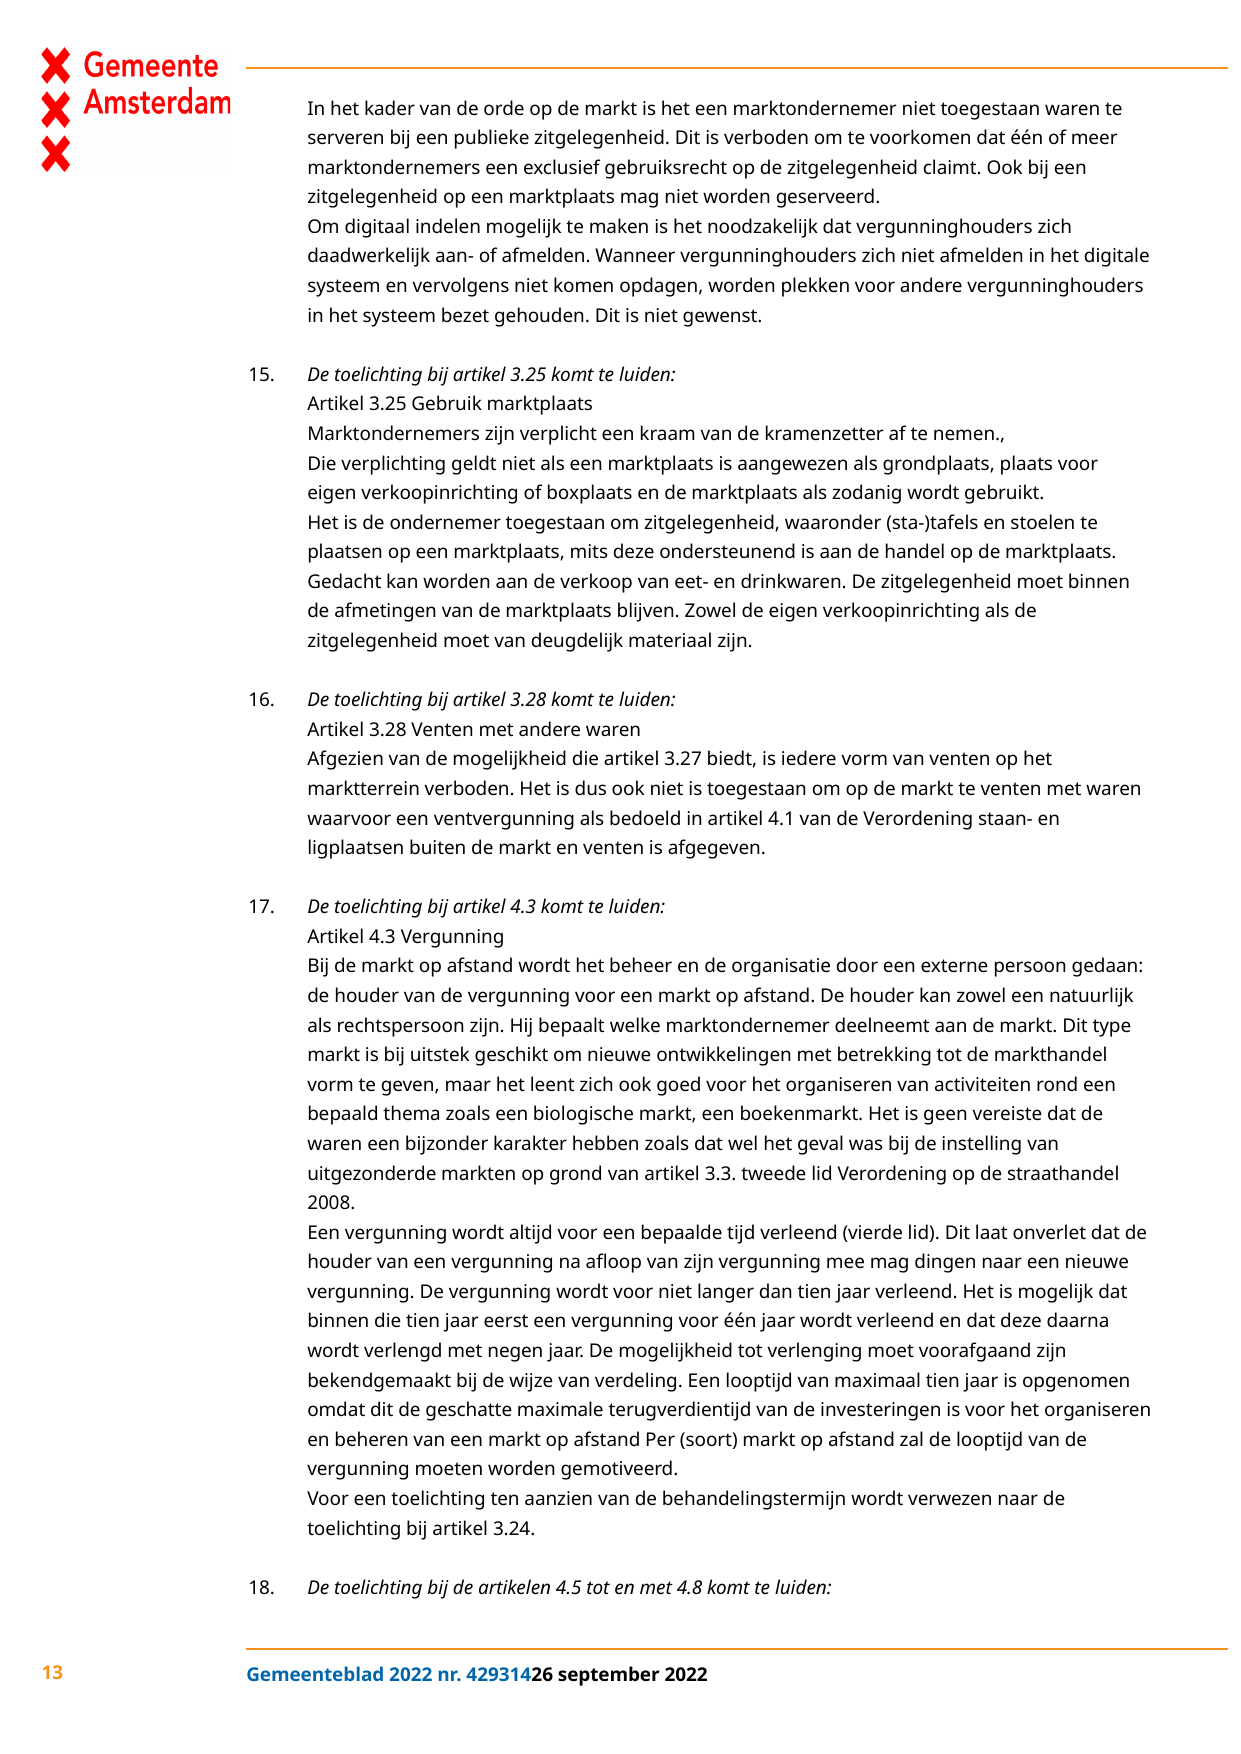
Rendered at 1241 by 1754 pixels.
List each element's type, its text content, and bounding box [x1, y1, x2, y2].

list Afgezien van de mogelijkheid die artikel 3.27 biedt, is iedere vorm van venten op het marktterrein verboden. Het is dus ook niet is toegestaan om op de markt te venten met waren waarvoor een ventvergunning als bedoeld in artikel 4.1 van de Verordening staan- en ligplaatsen buiten de markt en venten is afgegeven. [248, 746, 1152, 860]
list De toelichting bij de artikelen 4.5 tot en met 4.8 komt te luiden: [248, 1574, 1152, 1600]
list Het is de ondernemer toegestaan om zitgelegenheid, waaronder (sta-)tafels en stoelen te plaatsen op een marktplaats, mits deze ondersteunend is aan de handel op de marktplaats. Gedacht kan worden aan de verkoop van eet- en drinkwaren. De zitgelegenheid moet binnen de afmetingen van de marktplaats blijven. Zowel de eigen verkoopinrichting als de zitgelegenheid moet van deugdelijk materiaal zijn. [248, 509, 1152, 653]
list Artikel 4.3 Vergunning [248, 923, 1152, 949]
list Die verplichting geldt niet als een marktplaats is aangewezen als grondplaats, plaats voor eigen verkoopinrichting of boxplaats en de marktplaats als zodanig wordt gebruikt. [248, 450, 1152, 505]
list Een vergunning wordt altijd voor een bepaalde tijd verleend (vierde lid). Dit laat onverlet dat de houder van een vergunning na afloop van zijn vergunning mee mag dingen naar een nieuwe vergunning. De vergunning wordt voor niet langer dan tien jaar verleend. Het is mogelijk dat binnen die tien jaar eerst een vergunning voor één jaar wordt verleend en dat deze daarna wordt verlengd met negen jaar. De mogelijkheid tot verlenging moet voorafgaand zijn bekendgemaakt bij de wijze van verdeling. Een looptijd van maximaal tien jaar is opgenomen omdat dit de geschatte maximale terugverdientijd van de investeringen is voor het organiseren en beheren van een markt op afstand Per (soort) markt op afstand zal de looptijd van de vergunning moeten worden gemotiveerd. [248, 1219, 1152, 1481]
list Artikel 3.25 Gebruik marktplaats [248, 391, 1152, 416]
list De toelichting bij artikel 4.3 komt te luiden: [248, 893, 1152, 919]
list Artikel 3.28 Venten met andere waren [248, 716, 1152, 742]
list Marktondernemers zijn verplicht een kraam van de kramenzetter af te nemen., [248, 420, 1152, 446]
list In het kader van de orde op de markt is het een marktondernemer niet toegestaan waren te serveren bij een publieke zitgelegenheid. Dit is verboden om te voorkomen dat één of meer marktondernemers een exclusief gebruiksrecht op de zitgelegenheid claimt. Ook bij een zitgelegenheid op een marktplaats mag niet worden geserveerd. [248, 95, 1152, 209]
list De toelichting bij artikel 3.28 komt te luiden: [248, 686, 1152, 712]
list Voor een toelichting ten aanzien van de behandelingstermijn wordt verwezen naar de toelichting bij artikel 3.24. [248, 1485, 1152, 1541]
list Om digitaal indelen mogelijk te maken is het noodzakelijk dat vergunninghouders zich daadwerkelijk aan- of afmelden. Wanneer vergunninghouders zich niet afmelden in het digitale systeem en vervolgens niet komen opdagen, worden plekken voor andere vergunninghouders in het systeem bezet gehouden. Dit is niet gewenst. [248, 213, 1152, 328]
list De toelichting bij artikel 3.25 komt te luiden: [248, 361, 1152, 387]
picture [41, 47, 231, 172]
list Bij de markt op afstand wordt het beheer en de organisatie door een externe persoon gedaan: de houder van de vergunning voor een markt op afstand. De houder kan zowel een natuurlijk als rechtspersoon zijn. Hij bepaalt welke marktondernemer deelneemt aan de markt. Dit type markt is bij uitstek geschikt om nieuwe ontwikkelingen met betrekking tot de markthandel vorm te geven, maar het leent zich ook goed voor het organiseren van activiteiten rond een bepaald thema zoals een biologische markt, een boekenmarkt. Het is geen vereiste dat de waren een bijzonder karakter hebben zoals dat wel het geval was bij de instelling van uitgezonderde markten op grond van artikel 3.3. tweede lid Verordening op de straathandel 2008. [248, 953, 1152, 1215]
